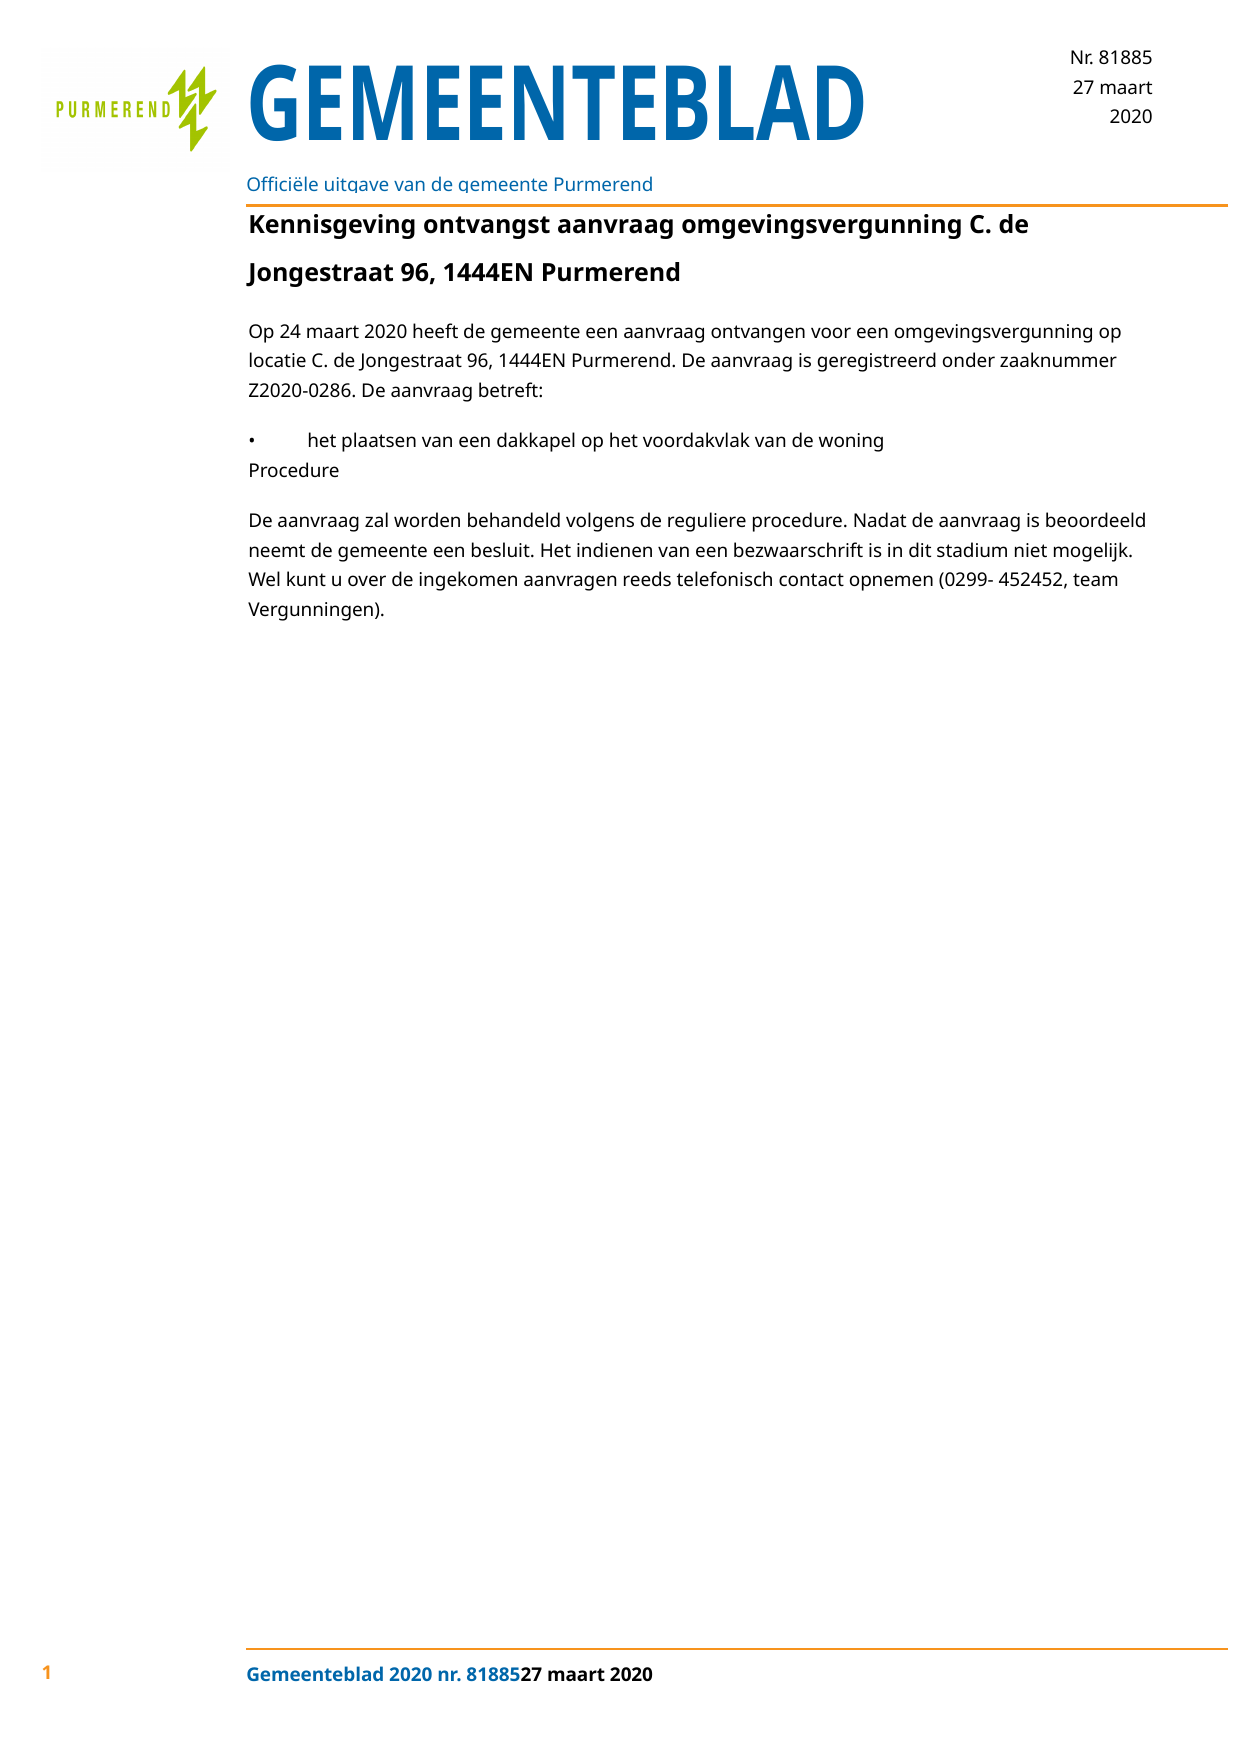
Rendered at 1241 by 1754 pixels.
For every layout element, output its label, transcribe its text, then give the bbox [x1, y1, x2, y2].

text De aanvraag zal worden behandeld volgens de reguliere procedure. Nadat de aanvraag is beoordeeld neemt de gemeente een besluit. Het indienen van een bezwaarschrift is in dit stadium niet mogelijk. Wel kunt u over de ingekomen aanvragen reeds telefonisch contact opnemen (0299- 452452, team Vergunningen). [248, 507, 1152, 622]
text Procedure [248, 457, 1152, 483]
text Kennisgeving ontvangst aanvraag omgevingsvergunning C. de Jongestraat 96, 1444EN Purmerend [248, 207, 1152, 288]
picture [41, 47, 231, 172]
list het plaatsen van een dakkapel op het voordakvlak van de woning [248, 427, 1152, 453]
text Op 24 maart 2020 heeft de gemeente een aanvraag ontvangen voor een omgevingsvergunning op locatie C. de Jongestraat 96, 1444EN Purmerend. De aanvraag is geregistreerd onder zaaknummer Z2020-0286. De aanvraag betreft: [248, 318, 1152, 403]
